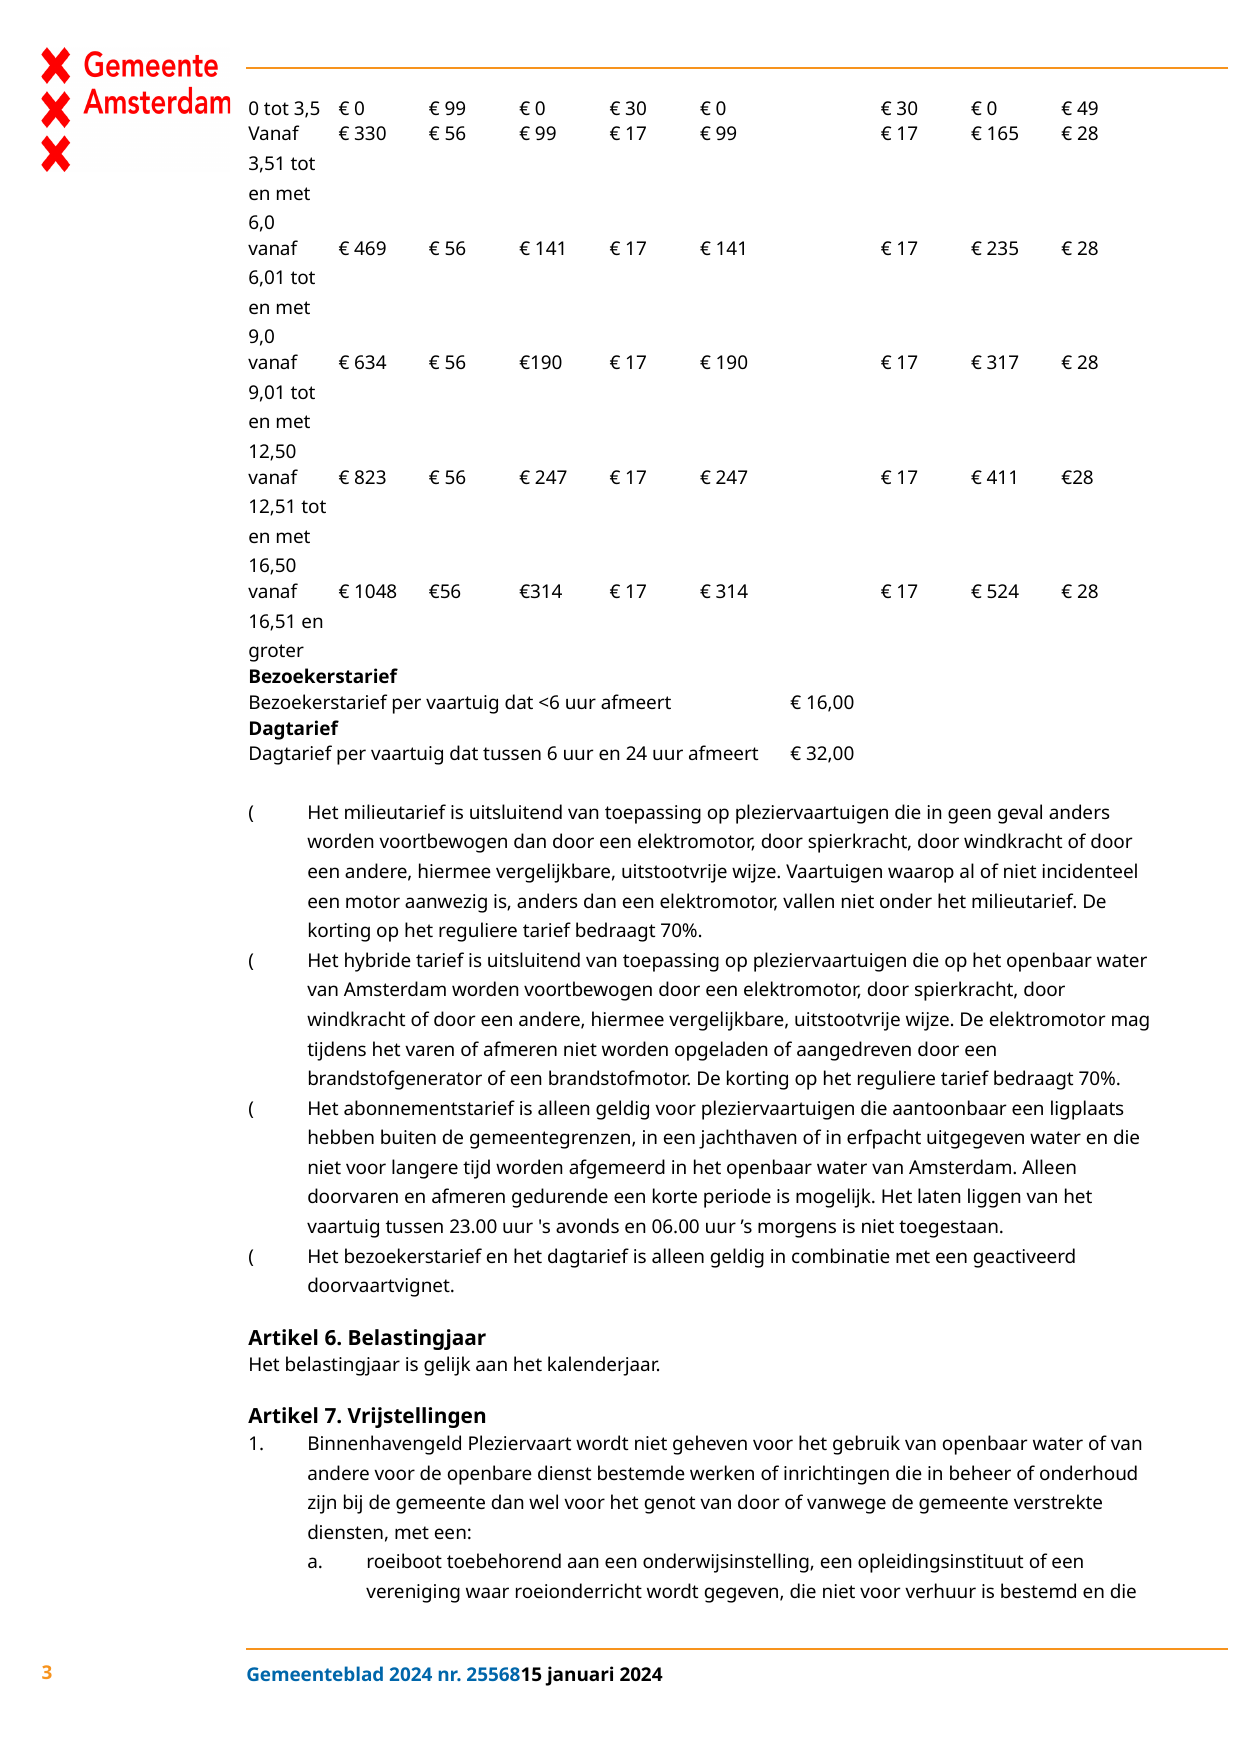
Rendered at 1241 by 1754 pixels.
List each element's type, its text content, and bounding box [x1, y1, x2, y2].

table_cell €56 [429, 579, 519, 663]
table_cell € 56 [429, 464, 519, 578]
table_cell Dagtarief per vaartuig dat tussen 6 uur en 24 uur afmeert [248, 741, 790, 766]
table_cell € 0 [519, 95, 609, 121]
table_cell 0 tot 3,5 [248, 95, 338, 121]
list roeiboot toebehorend aan een onderwijsinstelling, een opleidingsinstituut of een vereniging waar roeionderricht wordt gegeven, die niet voor verhuur is bestemd en die [307, 1548, 1152, 1604]
table_cell € 56 [429, 121, 519, 235]
picture [41, 47, 231, 172]
table_cell € 823 [338, 464, 429, 578]
table_cell € 30 [609, 95, 700, 121]
table_cell € 17 [609, 350, 700, 464]
table_cell € 17 [609, 579, 700, 663]
table_cell € 411 [971, 464, 1061, 578]
table_cell € 99 [429, 95, 519, 121]
table_cell € 28 [1061, 350, 1152, 464]
table_cell € 634 [338, 350, 429, 464]
table_cell € 0 [338, 95, 429, 121]
table_cell € 17 [881, 235, 971, 349]
table_cell € 17 [881, 350, 971, 464]
table_cell € 469 [338, 235, 429, 349]
table_cell € 235 [971, 235, 1061, 349]
table_cell € 141 [519, 235, 609, 349]
text Artikel 6. Belastingjaar [248, 1323, 1152, 1351]
table_cell € 1048 [338, 579, 429, 663]
table_cell € 16,00 [790, 689, 1152, 715]
table_cell € 56 [429, 235, 519, 349]
table_cell € 17 [609, 235, 700, 349]
table_cell € 314 [700, 579, 881, 663]
table_cell € 317 [971, 350, 1061, 464]
table_cell € 28 [1061, 121, 1152, 235]
table_cell € 330 [338, 121, 429, 235]
list Het hybride tarief is uitsluitend van toepassing op pleziervaartuigen die op het openbaar water van Amsterdam worden voortbewogen door een elektromotor, door spierkracht, door windkracht of door een andere, hiermee vergelijkbare, uitstootvrije wijze. De elektromotor mag tijdens het varen of afmeren niet worden opgeladen of aangedreven door een brandstofgenerator of een brandstofmotor. De korting op het reguliere tarief bedraagt 70%. [248, 947, 1152, 1091]
text Artikel 7. Vrijstellingen [248, 1402, 1152, 1430]
table_cell € 247 [519, 464, 609, 578]
table_cell € 17 [881, 579, 971, 663]
table_cell € 247 [700, 464, 881, 578]
table_cell € 165 [971, 121, 1061, 235]
list Het abonnementstarief is alleen geldig voor pleziervaartuigen die aantoonbaar een ligplaats hebben buiten de gemeentegrenzen, in een jachthaven of in erfpacht uitgegeven water en die niet voor langere tijd worden afgemeerd in het openbaar water van Amsterdam. Alleen doorvaren en afmeren gedurende een korte periode is mogelijk. Het laten liggen van het vaartuig tussen 23.00 uur 's avonds en 06.00 uur ’s morgens is niet toegestaan. [248, 1095, 1152, 1239]
text Het belastingjaar is gelijk aan het kalenderjaar. [248, 1351, 1152, 1377]
table_cell € 524 [971, 579, 1061, 663]
list Het milieutarief is uitsluitend van toepassing op pleziervaartuigen die in geen geval anders worden voortbewogen dan door een elektromotor, door spierkracht, door windkracht of door een andere, hiermee vergelijkbare, uitstootvrije wijze. Vaartuigen waarop al of niet incidenteel een motor aanwezig is, anders dan een elektromotor, vallen niet onder het milieutarief. De korting op het reguliere tarief bedraagt 70%. [248, 799, 1152, 943]
table_cell € 99 [519, 121, 609, 235]
table_cell Bezoekerstarief [248, 663, 1152, 689]
table_cell €190 [519, 350, 609, 464]
table_cell € 28 [1061, 235, 1152, 349]
table_cell Dagtarief [248, 715, 1152, 741]
table_cell € 0 [700, 95, 881, 121]
table_cell € 17 [881, 464, 971, 578]
table_cell € 17 [881, 121, 971, 235]
table_cell € 17 [609, 464, 700, 578]
table_cell €28 [1061, 464, 1152, 578]
table_cell € 17 [609, 121, 700, 235]
table_cell vanaf 12,51 tot en met 16,50 [248, 464, 338, 578]
table_cell € 30 [881, 95, 971, 121]
table_cell vanaf 16,51 en groter [248, 579, 338, 663]
table_cell vanaf 6,01 tot en met 9,0 [248, 235, 338, 349]
table_cell Bezoekerstarief per vaartuig dat <6 uur afmeert [248, 689, 790, 715]
table_cell vanaf 9,01 tot en met 12,50 [248, 350, 338, 464]
table_cell € 56 [429, 350, 519, 464]
table_cell € 32,00 [790, 741, 1152, 766]
table_cell Vanaf 3,51 tot en met 6,0 [248, 121, 338, 235]
table_cell € 49 [1061, 95, 1152, 121]
list Binnenhavengeld Pleziervaart wordt niet geheven voor het gebruik van openbaar water of van andere voor de openbare dienst bestemde werken of inrichtingen die in beheer of onderhoud zijn bij de gemeente dan wel voor het genot van door of vanwege de gemeente verstrekte diensten, met een: [248, 1430, 1152, 1544]
table_cell € 190 [700, 350, 881, 464]
table_cell € 0 [971, 95, 1061, 121]
list Het bezoekerstarief en het dagtarief is alleen geldig in combinatie met een geactiveerd doorvaartvignet. [248, 1243, 1152, 1298]
table_cell € 141 [700, 235, 881, 349]
table_cell € 99 [700, 121, 881, 235]
table_cell €314 [519, 579, 609, 663]
table_cell € 28 [1061, 579, 1152, 663]
